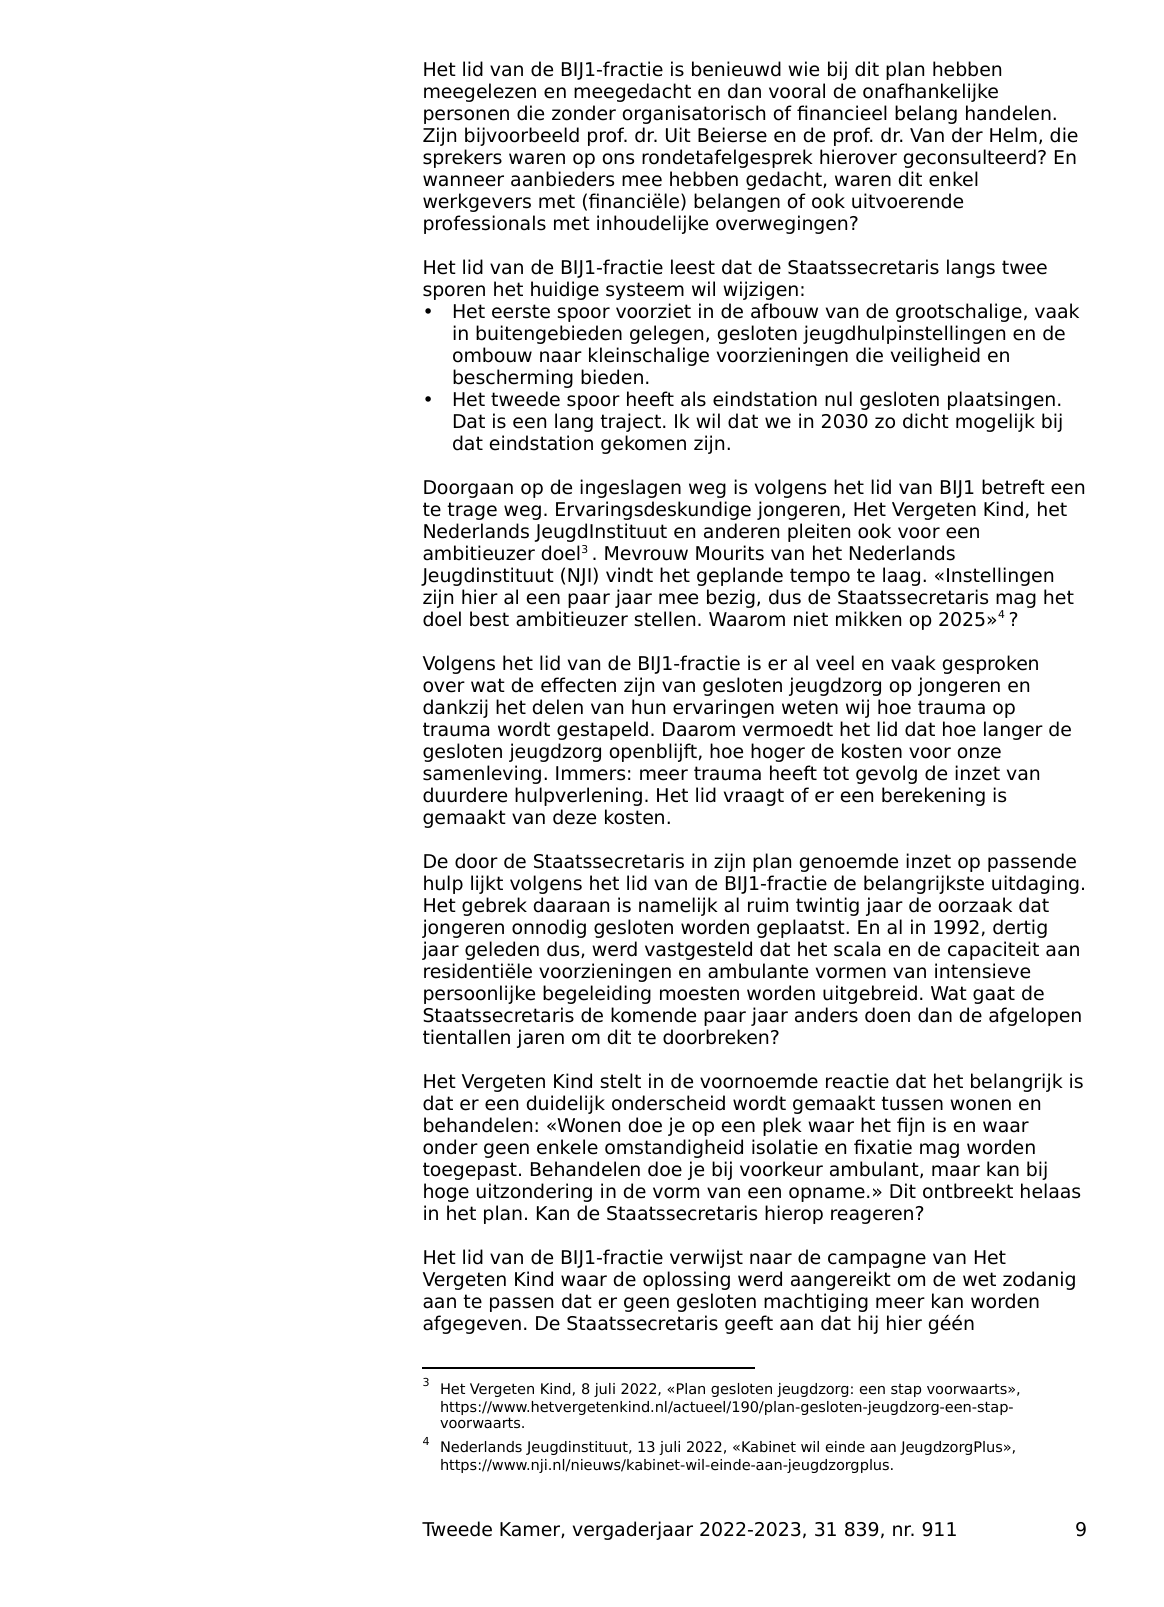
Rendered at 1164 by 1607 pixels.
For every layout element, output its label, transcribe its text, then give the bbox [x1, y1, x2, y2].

text Het lid van de BIJ1-fractie leest dat de Staatssecretaris langs twee sporen het huidige systeem wil wijzigen: [422, 257, 1087, 301]
text De door de Staatssecretaris in zijn plan genoemde inzet op passende hulp lijkt volgens het lid van de BIJ1-fractie de belangrijkste uitdaging. Het gebrek daaraan is namelijk al ruim twintig jaar de oorzaak dat jongeren onnodig gesloten worden geplaatst. En al in 1992, dertig jaar geleden dus, werd vastgesteld dat het scala en de capaciteit aan residentiële voorzieningen en ambulante vormen van intensieve persoonlijke begeleiding moesten worden uitgebreid. Wat gaat de Staatssecretaris de komende paar jaar anders doen dan de afgelopen tientallen jaren om dit te doorbreken? [422, 851, 1087, 1049]
text Volgens het lid van de BIJ1-fractie is er al veel en vaak gesproken over wat de effecten zijn van gesloten jeugdzorg op jongeren en dankzij het delen van hun ervaringen weten wij hoe trauma op trauma wordt gestapeld. Daarom vermoedt het lid dat hoe langer de gesloten jeugdzorg openblijft, hoe hoger de kosten voor onze samenleving. Immers: meer trauma heeft tot gevolg de inzet van duurdere hulpverlening. Het lid vraagt of er een berekening is gemaakt van deze kosten. [422, 653, 1087, 829]
text Het Vergeten Kind stelt in de voornoemde reactie dat het belangrijk is dat er een duidelijk onderscheid wordt gemaakt tussen wonen en behandelen: «Wonen doe je op een plek waar het fijn is en waar onder geen enkele omstandigheid isolatie en fixatie mag worden toegepast. Behandelen doe je bij voorkeur ambulant, maar kan bij hoge uitzondering in de vorm van een opname.» Dit ontbreekt helaas in het plan. Kan de Staatssecretaris hierop reageren? [422, 1071, 1087, 1225]
text • Het tweede spoor heeft als eindstation nul gesloten plaatsingen. Dat is een lang traject. Ik wil dat we in 2030 zo dicht mogelijk bij dat eindstation gekomen zijn. [422, 389, 1087, 455]
text • Het eerste spoor voorziet in de afbouw van de grootschalige, vaak in buitengebieden gelegen, gesloten jeugdhulpinstellingen en de ombouw naar kleinschalige voorzieningen die veiligheid en bescherming bieden. [422, 301, 1087, 389]
text Nederlands Jeugdinstituut, 13 juli 2022, «Kabinet wil einde aan JeugdzorgPlus», https://www.nji.nl/nieuws/kabinet-wil-einde-aan-jeugdzorgplus. [422, 1435, 1087, 1474]
text Het Vergeten Kind, 8 juli 2022, «Plan gesloten jeugdzorg: een stap voorwaarts», https://www.hetvergetenkind.nl/actueel/190/plan-gesloten-jeugdzorg-een-stap-voorwaarts. [422, 1377, 1087, 1432]
text Doorgaan op de ingeslagen weg is volgens het lid van BIJ1 betreft een te trage weg. Ervaringsdeskundige jongeren, Het Vergeten Kind, het Nederlands JeugdInstituut en anderen pleiten ook voor een ambitieuzer doel. Mevrouw Mourits van het Nederlands Jeugdinstituut (NJI) vindt het geplande tempo te laag. «Instellingen zijn hier al een paar jaar mee bezig, dus de Staatssecretaris mag het doel best ambitieuzer stellen. Waarom niet mikken op 2025»? [422, 477, 1087, 631]
text Het lid van de BIJ1-fractie is benieuwd wie bij dit plan hebben meegelezen en meegedacht en dan vooral de onafhankelijke personen die zonder organisatorisch of financieel belang handelen. Zijn bijvoorbeeld prof. dr. Uit Beierse en de prof. dr. Van der Helm, die sprekers waren op ons rondetafelgesprek hierover geconsulteerd? En wanneer aanbieders mee hebben gedacht, waren dit enkel werkgevers met (financiële) belangen of ook uitvoerende professionals met inhoudelijke overwegingen? [422, 59, 1087, 235]
text Het lid van de BIJ1-fractie verwijst naar de campagne van Het Vergeten Kind waar de oplossing werd aangereikt om de wet zodanig aan te passen dat er geen gesloten machtiging meer kan worden afgegeven. De Staatssecretaris geeft aan dat hij hier géén [422, 1247, 1087, 1335]
